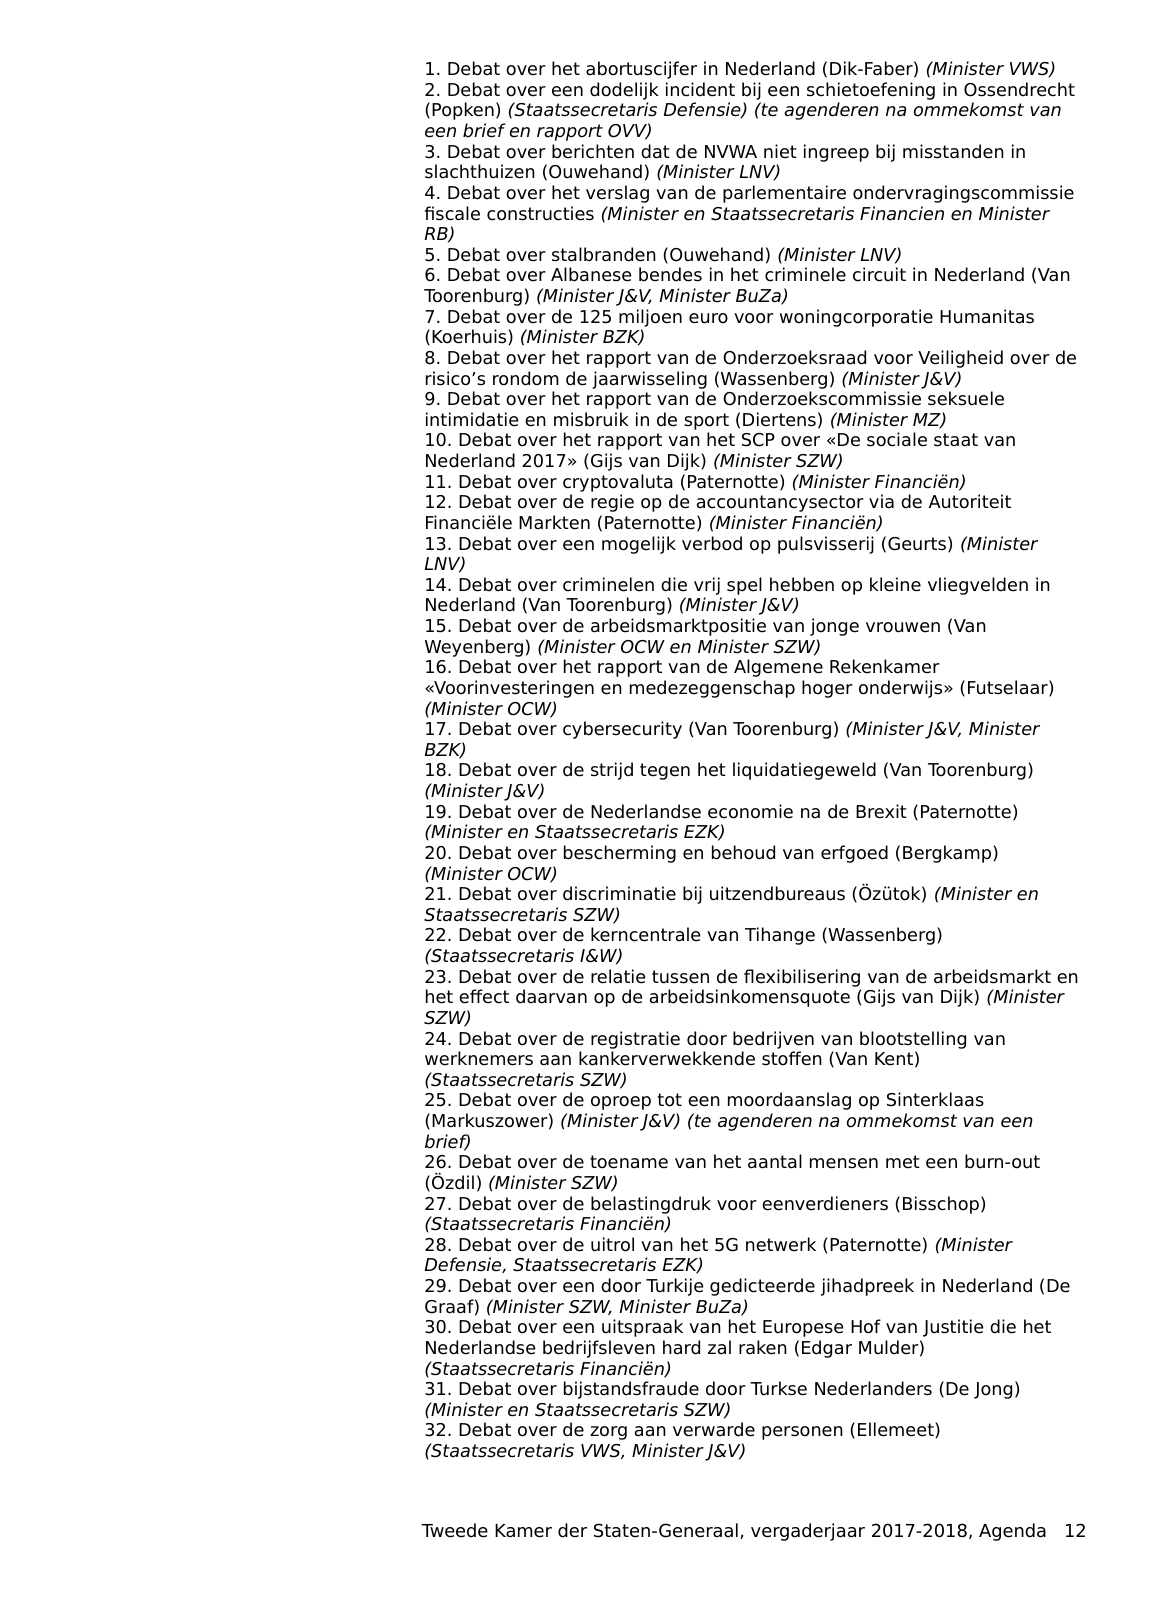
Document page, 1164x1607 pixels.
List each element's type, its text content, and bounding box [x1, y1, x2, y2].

table_cell [77, 1317, 401, 1379]
table_cell [77, 1379, 401, 1420]
table_cell 26. Debat over de toename van het aantal mensen met een burn-out (Özdil) (Minister SZW) [418, 1152, 1087, 1193]
table_cell [77, 967, 401, 1028]
table_cell [401, 1090, 418, 1152]
table_cell 20. Debat over bescherming en behoud van erfgoed (Bergkamp) (Minister OCW) [418, 843, 1087, 884]
table_cell 4. Debat over het verslag van de parlementaire ondervragingscommissie fiscale constructies (Minister en Staatssecretaris Financien en Minister RB) [418, 183, 1087, 245]
table_cell [401, 843, 418, 884]
table_cell [401, 183, 418, 245]
table_cell [77, 1152, 401, 1193]
table_cell [77, 1194, 401, 1235]
table_cell [77, 183, 401, 245]
table_cell 7. Debat over de 125 miljoen euro voor woningcorporatie Humanitas (Koerhuis) (Minister BZK) [418, 307, 1087, 348]
table_cell [401, 348, 418, 389]
table_cell [401, 59, 418, 80]
table_cell 15. Debat over de arbeidsmarktpositie van jonge vrouwen (Van Weyenberg) (Minister OCW en Minister SZW) [418, 616, 1087, 657]
table_cell 2. Debat over een dodelijk incident bij een schietoefening in Ossendrecht (Popken) (Staatssecretaris Defensie) (te agenderen na ommekomst van een brief en rapport OVV) [418, 80, 1087, 142]
table_cell 19. Debat over de Nederlandse economie na de Brexit (Paternotte) (Minister en Staatssecretaris EZK) [418, 802, 1087, 843]
table_cell [77, 80, 401, 142]
table_cell 24. Debat over de registratie door bedrijven van blootstelling van werknemers aan kankerverwekkende stoffen (Van Kent) [418, 1029, 1087, 1070]
table_cell [401, 245, 418, 265]
table_cell [77, 884, 401, 925]
table_cell [401, 307, 418, 348]
table_cell [77, 1276, 401, 1317]
table_cell 22. Debat over de kerncentrale van Tihange (Wassenberg) (Staatssecretaris I&W) [418, 925, 1087, 967]
table_cell [77, 925, 401, 967]
table_cell [401, 1276, 418, 1317]
table_cell 8. Debat over het rapport van de Onderzoeksraad voor Veiligheid over de risico’s rondom de jaarwisseling (Wassenberg) (Minister J&V) [418, 348, 1087, 389]
table_cell 28. Debat over de uitrol van het 5G netwerk (Paternotte) (Minister Defensie, Staatssecretaris EZK) [418, 1235, 1087, 1276]
table_cell 30. Debat over een uitspraak van het Europese Hof van Justitie die het Nederlandse bedrijfsleven hard zal raken (Edgar Mulder) (Staatssecretaris Financiën) [418, 1317, 1087, 1379]
table_cell 27. Debat over de belastingdruk voor eenverdieners (Bisschop) (Staatssecretaris Financiën) [418, 1194, 1087, 1235]
table_cell [77, 472, 401, 492]
table_cell [401, 616, 418, 657]
table_cell 9. Debat over het rapport van de Onderzoekscommissie seksuele intimidatie en misbruik in de sport (Diertens) (Minister MZ) [418, 389, 1087, 430]
table_cell [401, 430, 418, 472]
table_cell [401, 1152, 418, 1193]
table_cell [77, 307, 401, 348]
table_cell [77, 59, 401, 80]
table_cell [77, 142, 401, 183]
table_cell 10. Debat over het rapport van het SCP over «De sociale staat van Nederland 2017» (Gijs van Dijk) (Minister SZW) [418, 430, 1087, 472]
table_cell [401, 389, 418, 430]
table_cell [77, 1029, 401, 1070]
table_cell [401, 802, 418, 843]
table_cell [401, 472, 418, 492]
table_cell [77, 348, 401, 389]
table_cell [401, 1420, 418, 1462]
table_cell [77, 1420, 401, 1462]
table_cell 29. Debat over een door Turkije gedicteerde jihadpreek in Nederland (De Graaf) (Minister SZW, Minister BuZa) [418, 1276, 1087, 1317]
table_cell [77, 719, 401, 760]
table_cell [77, 575, 401, 616]
table_cell [77, 245, 401, 265]
table_cell 11. Debat over cryptovaluta (Paternotte) (Minister Financiën) [418, 472, 1087, 492]
table_cell [77, 265, 401, 307]
table_cell [77, 1070, 401, 1090]
table_cell [401, 492, 418, 533]
table_cell 31. Debat over bijstandsfraude door Turkse Nederlanders (De Jong) (Minister en Staatssecretaris SZW) [418, 1379, 1087, 1420]
table_cell [401, 142, 418, 183]
table_cell [401, 925, 418, 967]
table_cell [401, 1029, 418, 1070]
table_cell [77, 843, 401, 884]
table_cell [401, 1194, 418, 1235]
table_cell 23. Debat over de relatie tussen de flexibilisering van de arbeidsmarkt en het effect daarvan op de arbeidsinkomensquote (Gijs van Dijk) (Minister SZW) [418, 967, 1087, 1028]
table_cell 14. Debat over criminelen die vrij spel hebben op kleine vliegvelden in Nederland (Van Toorenburg) (Minister J&V) [418, 575, 1087, 616]
table_cell [401, 1070, 418, 1090]
table_cell [77, 492, 401, 533]
table_cell [401, 1317, 418, 1379]
table_cell 32. Debat over de zorg aan verwarde personen (Ellemeet) (Staatssecretaris VWS, Minister J&V) [418, 1420, 1087, 1462]
table_cell 3. Debat over berichten dat de NVWA niet ingreep bij misstanden in slachthuizen (Ouwehand) (Minister LNV) [418, 142, 1087, 183]
table_cell [401, 1379, 418, 1420]
table_cell [77, 430, 401, 472]
table_cell [401, 760, 418, 802]
table_cell [77, 616, 401, 657]
table_cell 16. Debat over het rapport van de Algemene Rekenkamer «Voorinvesteringen en medezeggenschap hoger onderwijs» (Futselaar) (Minister OCW) [418, 657, 1087, 719]
table_cell [401, 80, 418, 142]
table_cell 6. Debat over Albanese bendes in het criminele circuit in Nederland (Van Toorenburg) (Minister J&V, Minister BuZa) [418, 265, 1087, 307]
table_cell 25. Debat over de oproep tot een moordaanslag op Sinterklaas (Markuszower) (Minister J&V) (te agenderen na ommekomst van een brief) [418, 1090, 1087, 1152]
table_cell [401, 884, 418, 925]
table_cell [401, 657, 418, 719]
table_cell [401, 265, 418, 307]
table_cell [401, 1235, 418, 1276]
table_cell 1. Debat over het abortuscijfer in Nederland (Dik-Faber) (Minister VWS) [418, 59, 1087, 80]
table_cell 17. Debat over cybersecurity (Van Toorenburg) (Minister J&V, Minister BZK) [418, 719, 1087, 760]
table_cell [77, 1235, 401, 1276]
table_cell 5. Debat over stalbranden (Ouwehand) (Minister LNV) [418, 245, 1087, 265]
table_cell [401, 719, 418, 760]
table_cell [401, 967, 418, 1028]
table_cell 18. Debat over de strijd tegen het liquidatiegeweld (Van Toorenburg) (Minister J&V) [418, 760, 1087, 802]
table_cell (Staatssecretaris SZW) [418, 1070, 1087, 1090]
table_cell [401, 575, 418, 616]
table_cell 12. Debat over de regie op de accountancysector via de Autoriteit Financiële Markten (Paternotte) (Minister Financiën) [418, 492, 1087, 533]
table_cell [77, 389, 401, 430]
table_cell [77, 1090, 401, 1152]
table_cell [77, 657, 401, 719]
table_cell [77, 534, 401, 575]
table_cell 21. Debat over discriminatie bij uitzendbureaus (Özütok) (Minister en Staatssecretaris SZW) [418, 884, 1087, 925]
table_cell [401, 534, 418, 575]
table_cell 13. Debat over een mogelijk verbod op pulsvisserij (Geurts) (Minister LNV) [418, 534, 1087, 575]
table_cell [77, 802, 401, 843]
table_cell [77, 760, 401, 802]
